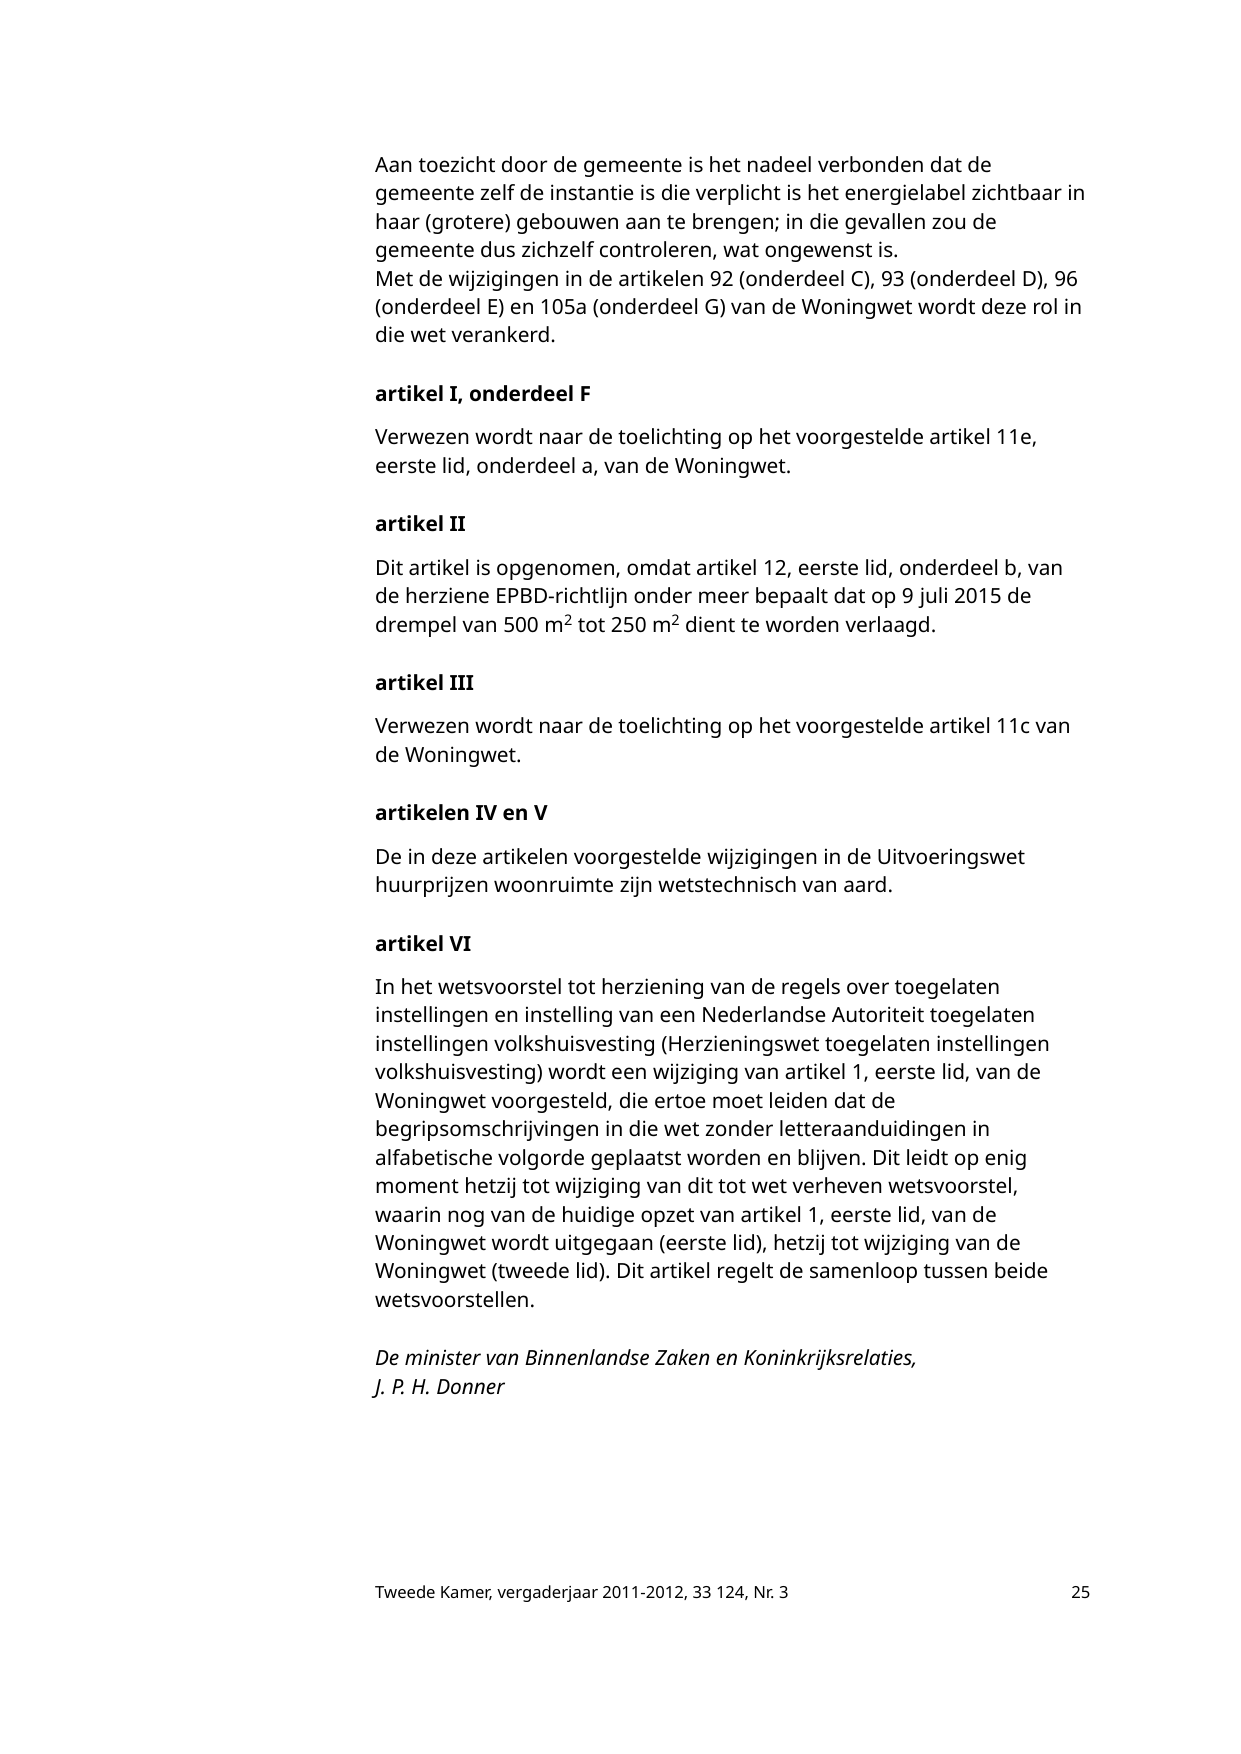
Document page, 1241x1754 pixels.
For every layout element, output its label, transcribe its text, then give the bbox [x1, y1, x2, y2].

text De in deze artikelen voorgestelde wijzigingen in de Uitvoeringswet huurprijzen woonruimte zijn wetstechnisch van aard. [375, 842, 1090, 899]
text Verwezen wordt naar de toelichting op het voorgestelde artikel 11c van de Woningwet. [375, 712, 1090, 768]
text Verwezen wordt naar de toelichting op het voorgestelde artikel 11e, eerste lid, onderdeel a, van de Woningwet. [375, 422, 1090, 479]
text artikel II [375, 509, 1090, 538]
text artikelen IV en V [375, 798, 1090, 827]
text Met de wijzigingen in de artikelen 92 (onderdeel C), 93 (onderdeel D), 96 (onderdeel E) en 105a (onderdeel G) van de Woningwet wordt deze rol in die wet verankerd. [375, 264, 1090, 349]
text artikel III [375, 668, 1090, 697]
text Aan toezicht door de gemeente is het nadeel verbonden dat de gemeente zelf de instantie is die verplicht is het energielabel zichtbaar in haar (grotere) gebouwen aan te brengen; in die gevallen zou de gemeente dus zichzelf controleren, wat ongewenst is. [375, 150, 1090, 264]
text J. P. H. Donner [375, 1372, 1090, 1400]
text In het wetsvoorstel tot herziening van de regels over toegelaten instellingen en instelling van een Nederlandse Autoriteit toegelaten instellingen volkshuisvesting (Herzieningswet toegelaten instellingen volkshuisvesting) wordt een wijziging van artikel 1, eerste lid, van de Woningwet voorgesteld, die ertoe moet leiden dat de begripsomschrijvingen in die wet zonder letteraanduidingen in alfabetische volgorde geplaatst worden en blijven. Dit leidt op enig moment hetzij tot wijziging van dit tot wet verheven wetsvoorstel, waarin nog van de huidige opzet van artikel 1, eerste lid, van de Woningwet wordt uitgegaan (eerste lid), hetzij tot wijziging van de Woningwet (tweede lid). Dit artikel regelt de samenloop tussen beide wetsvoorstellen. [375, 972, 1090, 1313]
text Dit artikel is opgenomen, omdat artikel 12, eerste lid, onderdeel b, van de herziene EPBD-richtlijn onder meer bepaalt dat op 9 juli 2015 de drempel van 500 m2 tot 250 m2 dient te worden verlaagd. [375, 553, 1090, 638]
text De minister van Binnenlandse Zaken en Koninkrijksrelaties, [375, 1343, 1090, 1372]
text artikel I, onderdeel F [375, 379, 1090, 407]
text artikel VI [375, 929, 1090, 957]
